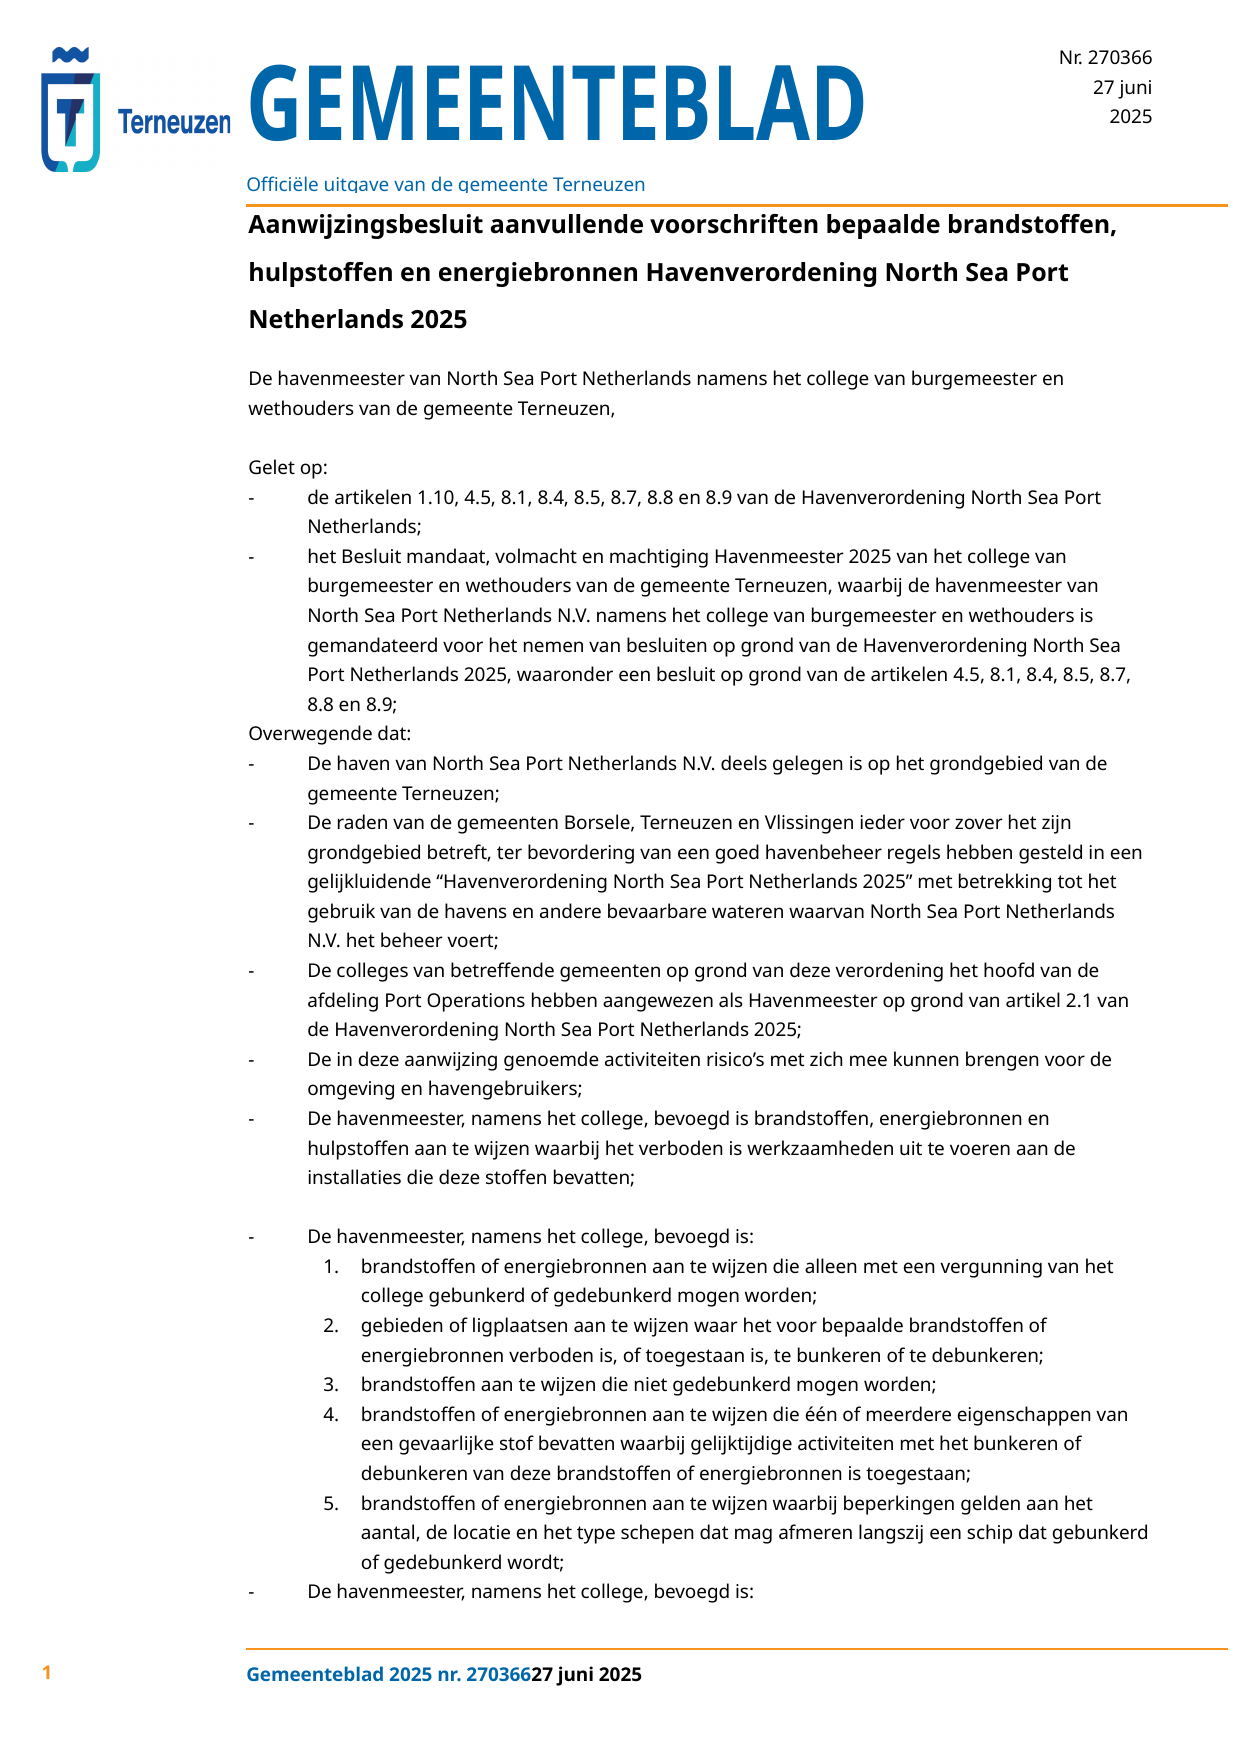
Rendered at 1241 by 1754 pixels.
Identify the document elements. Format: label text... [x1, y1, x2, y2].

list brandstoffen aan te wijzen die niet gedebunkerd mogen worden; [323, 1371, 1152, 1397]
list het Besluit mandaat, volmacht en machtiging Havenmeester 2025 van het college van burgemeester en wethouders van de gemeente Terneuzen, waarbij de havenmeester van North Sea Port Netherlands N.V. namens het college van burgemeester en wethouders is gemandateerd voor het nemen van besluiten op grond van de Havenverordening North Sea Port Netherlands 2025, waaronder een besluit op grond van de artikelen 4.5, 8.1, 8.4, 8.5, 8.7, 8.8 en 8.9; [248, 543, 1152, 717]
text Overwegende dat: [248, 721, 1152, 746]
text Gelet op: [248, 454, 1152, 480]
list de artikelen 1.10, 4.5, 8.1, 8.4, 8.5, 8.7, 8.8 en 8.9 van de Havenverordening North Sea Port Netherlands; [248, 484, 1152, 539]
text De havenmeester van North Sea Port Netherlands namens het college van burgemeester en wethouders van de gemeente Terneuzen, [248, 366, 1152, 421]
list De havenmeester, namens het college, bevoegd is: [248, 1578, 1152, 1604]
list De havenmeester, namens het college, bevoegd is brandstoffen, energiebronnen en hulpstoffen aan te wijzen waarbij het verboden is werkzaamheden uit te voeren aan de installaties die deze stoffen bevatten; [248, 1105, 1152, 1190]
list brandstoffen of energiebronnen aan te wijzen waarbij beperkingen gelden aan het aantal, de locatie en het type schepen dat mag afmeren langszij een schip dat gebunkerd of gedebunkerd wordt; [323, 1490, 1152, 1574]
list gebieden of ligplaatsen aan te wijzen waar het voor bepaalde brandstoffen of energiebronnen verboden is, of toegestaan is, te bunkeren of te debunkeren; [323, 1312, 1152, 1367]
list brandstoffen of energiebronnen aan te wijzen die één of meerdere eigenschappen van een gevaarlijke stof bevatten waarbij gelijktijdige activiteiten met het bunkeren of debunkeren van deze brandstoffen of energiebronnen is toegestaan; [323, 1401, 1152, 1486]
list De colleges van betreffende gemeenten op grond van deze verordening het hoofd van de afdeling Port Operations hebben aangewezen als Havenmeester op grond van artikel 2.1 van de Havenverordening North Sea Port Netherlands 2025; [248, 957, 1152, 1042]
list De in deze aanwijzing genoemde activiteiten risico’s met zich mee kunnen brengen voor de omgeving en havengebruikers; [248, 1046, 1152, 1101]
list De haven van North Sea Port Netherlands N.V. deels gelegen is op het grondgebied van de gemeente Terneuzen; [248, 750, 1152, 805]
list De havenmeester, namens het college, bevoegd is: [248, 1223, 1152, 1249]
list De raden van de gemeenten Borsele, Terneuzen en Vlissingen ieder voor zover het zijn grondgebied betreft, ter bevordering van een goed havenbeheer regels hebben gesteld in een gelijkluidende “Havenverordening North Sea Port Netherlands 2025” met betrekking tot het gebruik van de havens en andere bevaarbare wateren waarvan North Sea Port Netherlands N.V. het beheer voert; [248, 809, 1152, 953]
text Aanwijzingsbesluit aanvullende voorschriften bepaalde brandstoffen, hulpstoffen en energiebronnen Havenverordening North Sea Port Netherlands 2025 [248, 207, 1152, 336]
picture [41, 47, 231, 172]
list brandstoffen of energiebronnen aan te wijzen die alleen met een vergunning van het college gebunkerd of gedebunkerd mogen worden; [323, 1253, 1152, 1308]
